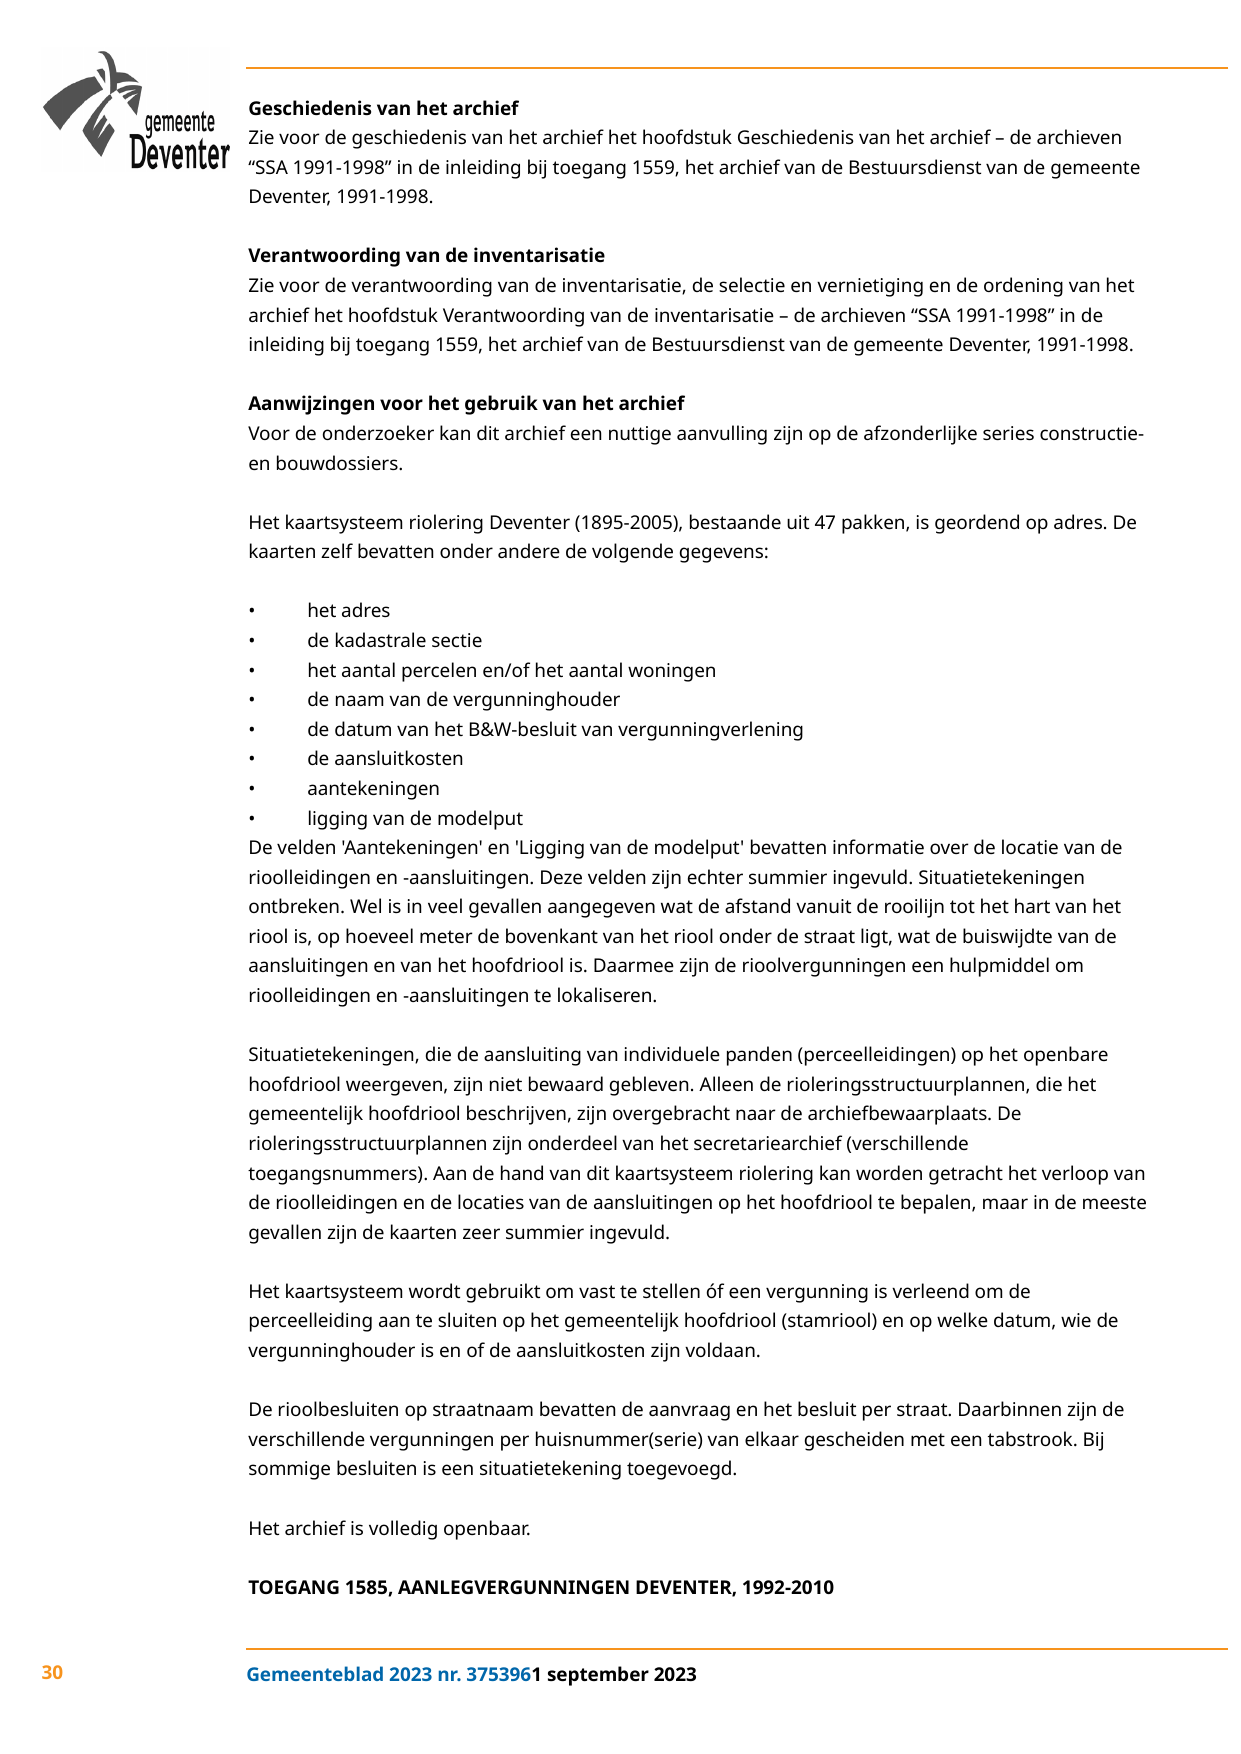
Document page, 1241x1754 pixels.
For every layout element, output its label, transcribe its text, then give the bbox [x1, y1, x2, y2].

text TOEGANG 1585, AANLEGVERGUNNINGEN DEVENTER, 1992-2010 [248, 1574, 1152, 1600]
text Verantwoording van de inventarisatie [248, 243, 1152, 268]
list de kadastrale sectie [248, 627, 1152, 653]
text Het kaartsysteem riolering Deventer (1895-2005), bestaande uit 47 pakken, is geordend op adres. De kaarten zelf bevatten onder andere de volgende gegevens: [248, 509, 1152, 564]
text Situatietekeningen, die de aansluiting van individuele panden (perceelleidingen) op het openbare hoofdriool weergeven, zijn niet bewaard gebleven. Alleen de rioleringsstructuurplannen, die het gemeentelijk hoofdriool beschrijven, zijn overgebracht naar de archiefbewaarplaats. De rioleringsstructuurplannen zijn onderdeel van het secretariearchief (verschillende toegangsnummers). Aan de hand van dit kaartsysteem riolering kan worden getracht het verloop van de rioolleidingen en de locaties van de aansluitingen op het hoofdriool te bepalen, maar in de meeste gevallen zijn de kaarten zeer summier ingevuld. [248, 1041, 1152, 1245]
text Geschiedenis van het archief [248, 95, 1152, 121]
text Het kaartsysteem wordt gebruikt om vast te stellen óf een vergunning is verleend om de perceelleiding aan te sluiten op het gemeentelijk hoofdriool (stamriool) en op welke datum, wie de vergunninghouder is en of de aansluitkosten zijn voldaan. [248, 1278, 1152, 1363]
list de naam van de vergunninghouder [248, 686, 1152, 712]
list het adres [248, 598, 1152, 623]
text Voor de onderzoeker kan dit archief een nuttige aanvulling zijn op de afzonderlijke series constructie- en bouwdossiers. [248, 420, 1152, 476]
text Zie voor de geschiedenis van het archief het hoofdstuk Geschiedenis van het archief – de archieven “SSA 1991-1998” in de inleiding bij toegang 1559, het archief van de Bestuursdienst van de gemeente Deventer, 1991-1998. [248, 124, 1152, 209]
list het aantal percelen en/of het aantal woningen [248, 657, 1152, 683]
picture [41, 47, 231, 172]
list aantekeningen [248, 775, 1152, 801]
text De velden 'Aantekeningen' en 'Ligging van de modelput' bevatten informatie over de locatie van de rioolleidingen en -aansluitingen. Deze velden zijn echter summier ingevuld. Situatietekeningen ontbreken. Wel is in veel gevallen aangegeven wat de afstand vanuit de rooilijn tot het hart van het riool is, op hoeveel meter de bovenkant van het riool onder de straat ligt, wat de buiswijdte van de aansluitingen en van het hoofdriool is. Daarmee zijn de rioolvergunningen een hulpmiddel om rioolleidingen en -aansluitingen te lokaliseren. [248, 834, 1152, 1008]
text De rioolbesluiten op straatnaam bevatten de aanvraag en het besluit per straat. Daarbinnen zijn de verschillende vergunningen per huisnummer(serie) van elkaar gescheiden met een tabstrook. Bij sommige besluiten is een situatietekening toegevoegd. [248, 1396, 1152, 1481]
text Zie voor de verantwoording van de inventarisatie, de selectie en vernietiging en de ordening van het archief het hoofdstuk Verantwoording van de inventarisatie – de archieven “SSA 1991-1998” in de inleiding bij toegang 1559, het archief van de Bestuursdienst van de gemeente Deventer, 1991-1998. [248, 272, 1152, 357]
list de aansluitkosten [248, 746, 1152, 771]
text Het archief is volledig openbaar. [248, 1515, 1152, 1541]
list ligging van de modelput [248, 805, 1152, 831]
text Aanwijzingen voor het gebruik van het archief [248, 391, 1152, 416]
list de datum van het B&W-besluit van vergunningverlening [248, 716, 1152, 742]
